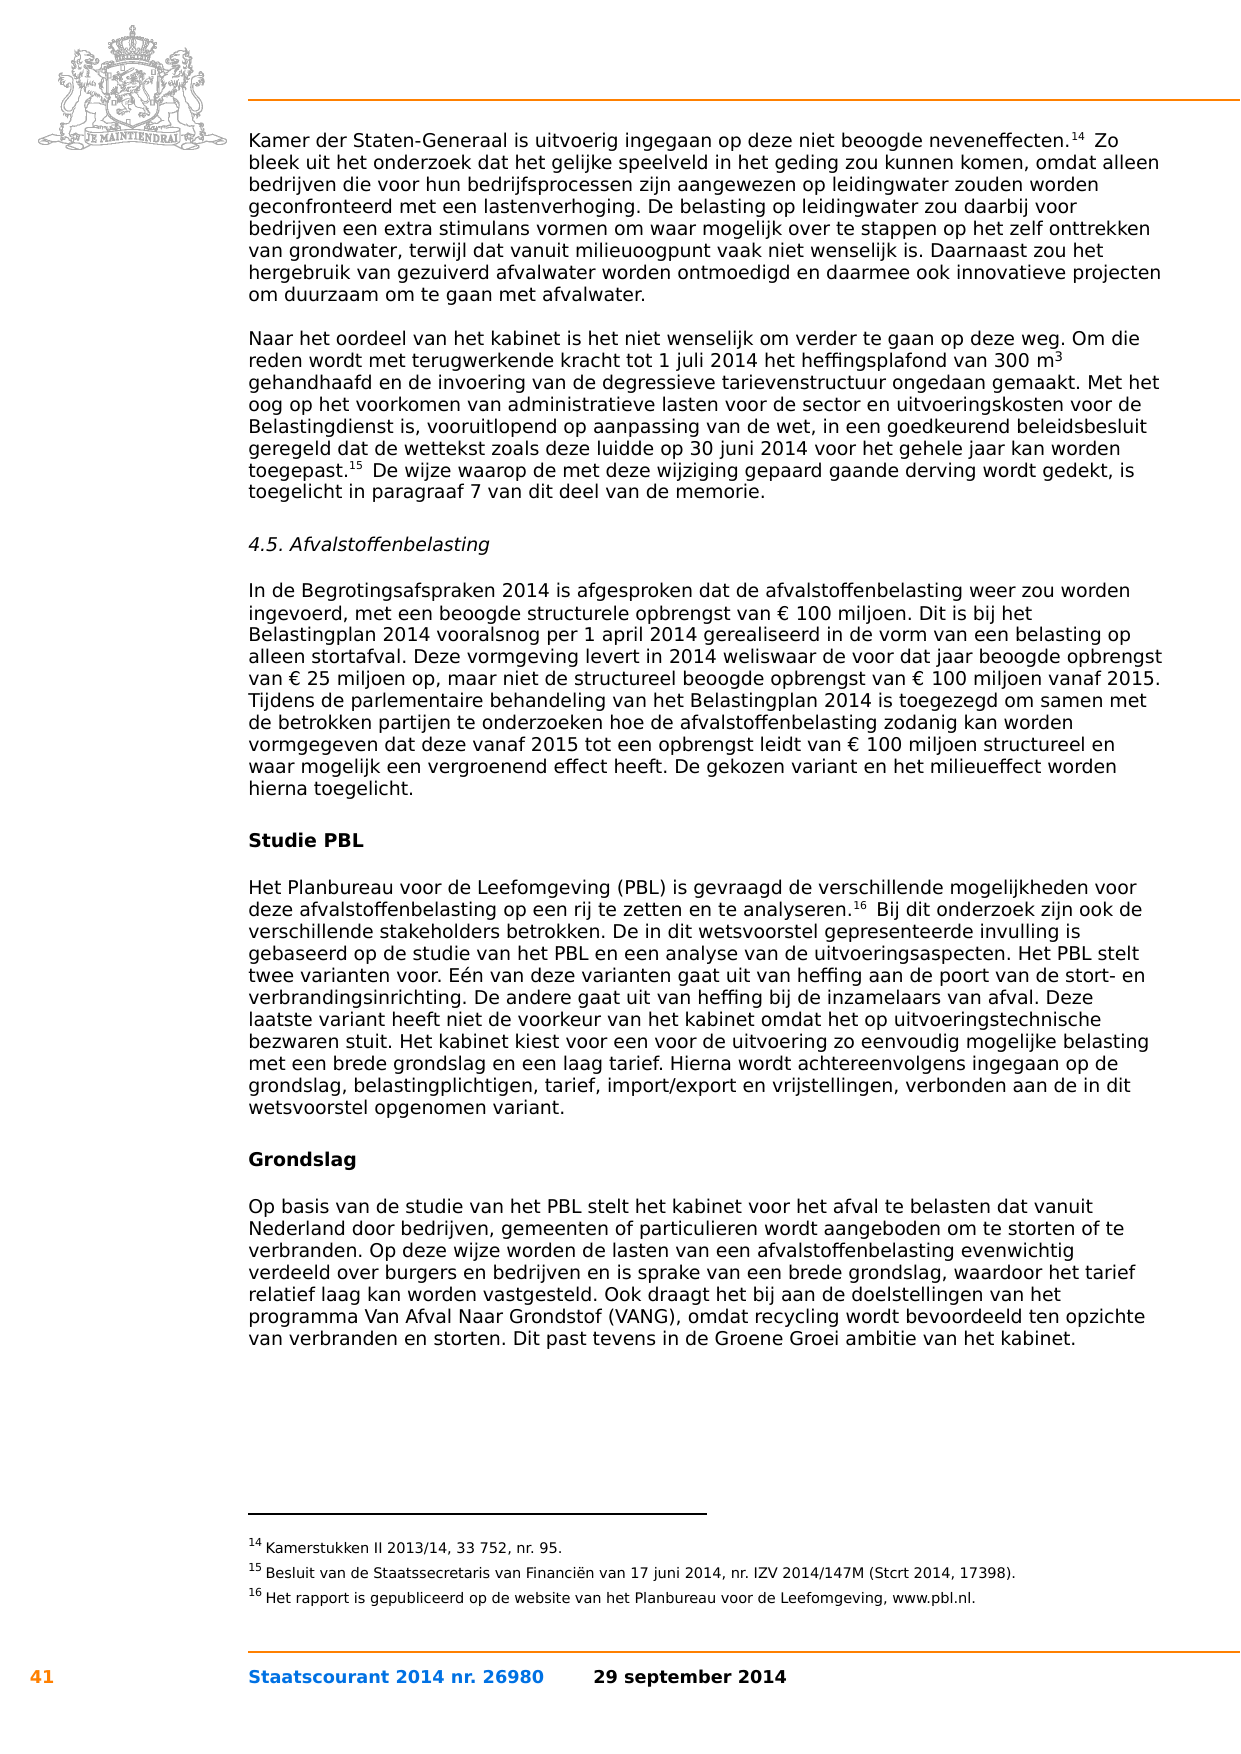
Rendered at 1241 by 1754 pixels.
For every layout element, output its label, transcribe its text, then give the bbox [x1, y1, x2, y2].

text Het rapport is gepubliceerd op de website van het Planbureau voor de Leefomgeving, www.pbl.nl. [248, 1586, 1163, 1608]
text Het Planbureau voor de Leefomgeving (PBL) is gevraagd de verschillende mogelijkheden voor deze afvalstoffenbelasting op een rij te zetten en te analyseren. Bij dit onderzoek zijn ook de verschillende stakeholders betrokken. De in dit wetsvoorstel gepresenteerde invulling is gebaseerd op de studie van het PBL en een analyse van de uitvoeringsaspecten. Het PBL stelt twee varianten voor. Eén van deze varianten gaat uit van heffing aan de poort van de stort- en verbrandingsinrichting. De andere gaat uit van heffing bij de inzamelaars van afval. Deze laatste variant heeft niet de voorkeur van het kabinet omdat het op uitvoeringstechnische bezwaren stuit. Het kabinet kiest voor een voor de uitvoering zo eenvoudig mogelijke belasting met een brede grondslag en een laag tarief. Hierna wordt achtereenvolgens ingegaan op de grondslag, belastingplichtigen, tarief, import/export en vrijstellingen, verbonden aan de in dit wetsvoorstel opgenomen variant. [248, 877, 1163, 1119]
text Kamer der Staten-Generaal is uitvoerig ingegaan op deze niet beoogde neveneffecten. Zo bleek uit het onderzoek dat het gelijke speelveld in het geding zou kunnen komen, omdat alleen bedrijven die voor hun bedrijfsprocessen zijn aangewezen op leidingwater zouden worden geconfronteerd met een lastenverhoging. De belasting op leidingwater zou daarbij voor bedrijven een extra stimulans vormen om waar mogelijk over te stappen op het zelf onttrekken van grondwater, terwijl dat vanuit milieuoogpunt vaak niet wenselijk is. Daarnaast zou het hergebruik van gezuiverd afvalwater worden ontmoedigd en daarmee ook innovatieve projecten om duurzaam om te gaan met afvalwater. [248, 130, 1163, 306]
text In de Begrotingsafspraken 2014 is afgesproken dat de afvalstoffenbelasting weer zou worden ingevoerd, met een beoogde structurele opbrengst van € 100 miljoen. Dit is bij het Belastingplan 2014 vooralsnog per 1 april 2014 gerealiseerd in de vorm van een belasting op alleen stortafval. Deze vormgeving levert in 2014 weliswaar de voor dat jaar beoogde opbrengst van € 25 miljoen op, maar niet de structureel beoogde opbrengst van € 100 miljoen vanaf 2015. Tijdens de parlementaire behandeling van het Belastingplan 2014 is toegezegd om samen met de betrokken partijen te onderzoeken hoe de afvalstoffenbelasting zodanig kan worden vormgegeven dat deze vanaf 2015 tot een opbrengst leidt van € 100 miljoen structureel en waar mogelijk een vergroenend effect heeft. De gekozen variant en het milieueffect worden hierna toegelicht. [248, 580, 1163, 800]
text Besluit van de Staatssecretaris van Financiën van 17 juni 2014, nr. IZV 2014/147M (Stcrt 2014, 17398). [248, 1561, 1163, 1583]
text Op basis van de studie van het PBL stelt het kabinet voor het afval te belasten dat vanuit Nederland door bedrijven, gemeenten of particulieren wordt aangeboden om te storten of te verbranden. Op deze wijze worden de lasten van een afvalstoffenbelasting evenwichtig verdeeld over burgers en bedrijven en is sprake van een brede grondslag, waardoor het tarief relatief laag kan worden vastgesteld. Ook draagt het bij aan de doelstellingen van het programma Van Afval Naar Grondstof (VANG), omdat recycling wordt bevoordeeld ten opzichte van verbranden en storten. Dit past tevens in de Groene Groei ambitie van het kabinet. [248, 1196, 1163, 1350]
picture [38, 25, 227, 150]
subtitle Studie PBL [248, 830, 1163, 852]
text Kamerstukken II 2013/14, 33 752, nr. 95. [248, 1536, 1163, 1558]
text Naar het oordeel van het kabinet is het niet wenselijk om verder te gaan op deze weg. Om die reden wordt met terugwerkende kracht tot 1 juli 2014 het heffingsplafond van 300 m3 gehandhaafd en de invoering van de degressieve tarievenstructuur ongedaan gemaakt. Met het oog op het voorkomen van administratieve lasten voor de sector en uitvoeringskosten voor de Belastingdienst is, vooruitlopend op aanpassing van de wet, in een goedkeurend beleidsbesluit geregeld dat de wettekst zoals deze luidde op 30 juni 2014 voor het gehele jaar kan worden toegepast. De wijze waarop de met deze wijziging gepaard gaande derving wordt gedekt, is toegelicht in paragraaf 7 van dit deel van de memorie. [248, 328, 1163, 503]
subtitle 4.5. Afvalstoffenbelasting [248, 533, 1163, 555]
subtitle Grondslag [248, 1149, 1163, 1171]
